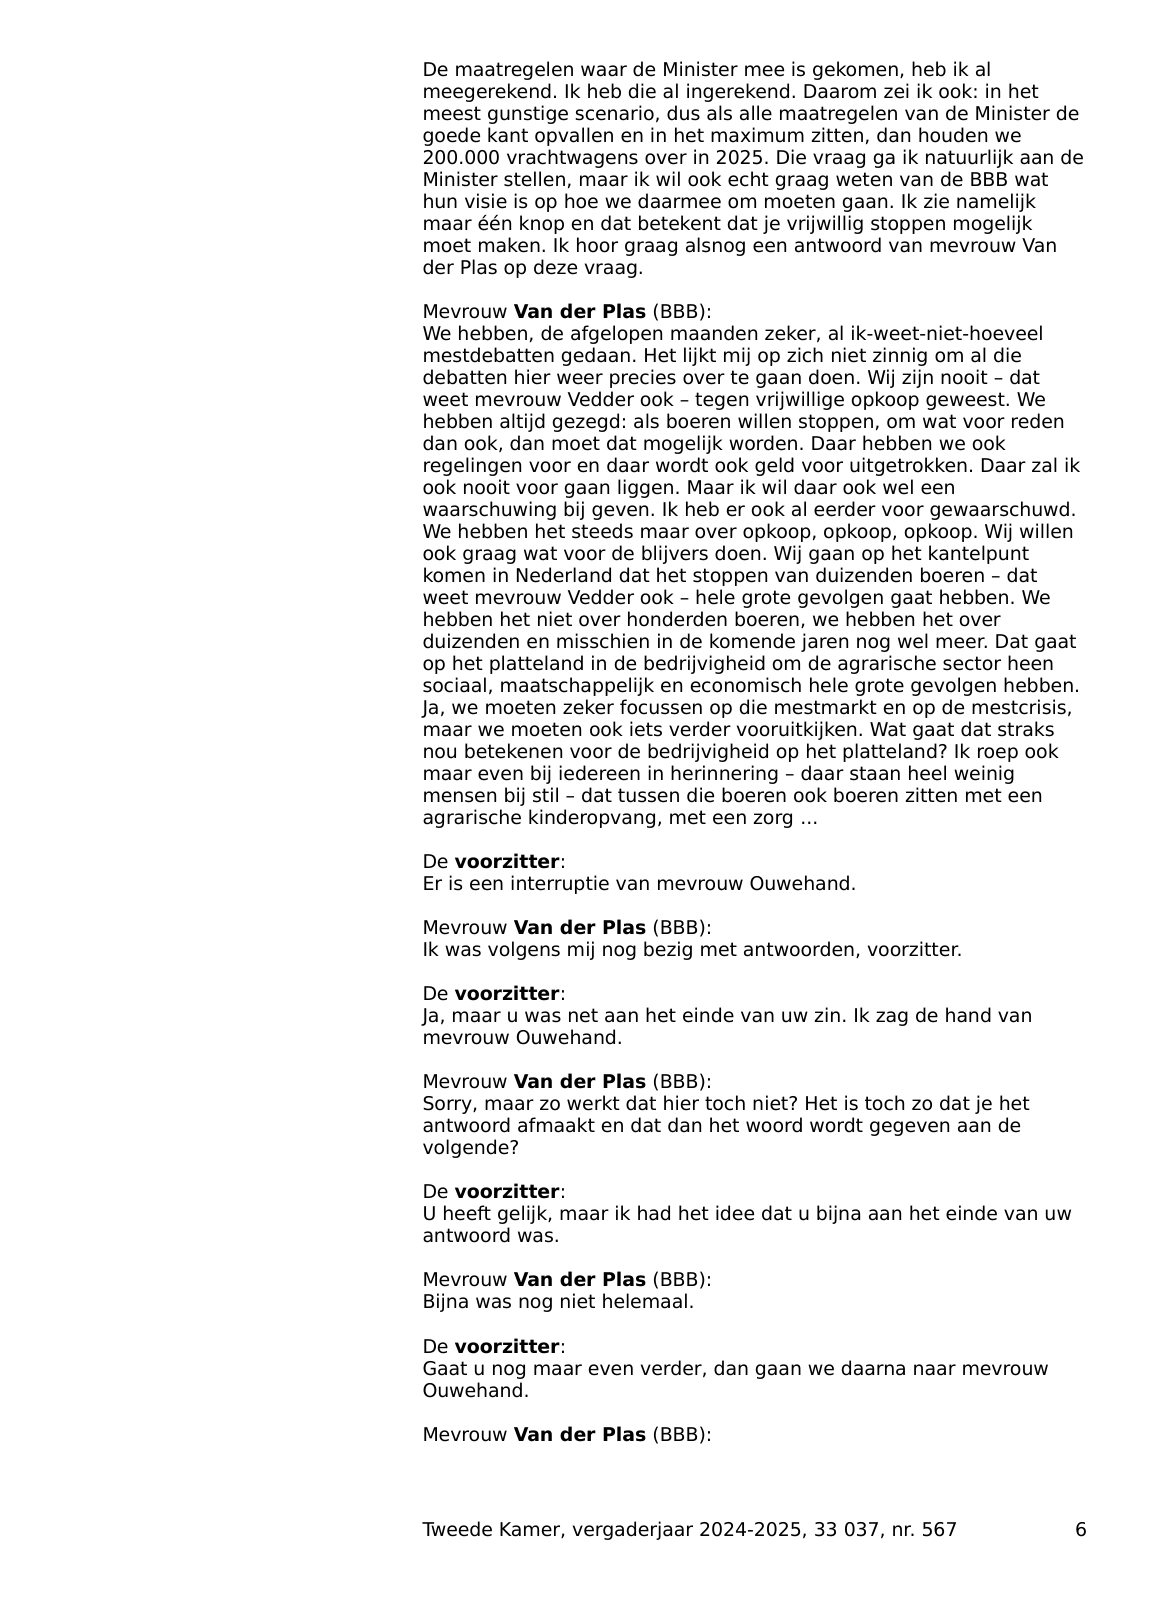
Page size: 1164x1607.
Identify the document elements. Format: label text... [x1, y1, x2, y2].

text Mevrouw Van der Plas (BBB): [422, 1269, 1087, 1291]
text De voorzitter: [422, 1181, 1087, 1203]
text U heeft gelijk, maar ik had het idee dat u bijna aan het einde van uw antwoord was. [422, 1203, 1087, 1247]
text Bijna was nog niet helemaal. [422, 1291, 1087, 1313]
text Mevrouw Van der Plas (BBB): [422, 917, 1087, 939]
text De voorzitter: [422, 851, 1087, 873]
text Ik was volgens mij nog bezig met antwoorden, voorzitter. [422, 939, 1087, 961]
text De voorzitter: [422, 1336, 1087, 1357]
text Mevrouw Van der Plas (BBB): [422, 1071, 1087, 1093]
text Ja, maar u was net aan het einde van uw zin. Ik zag de hand van mevrouw Ouwehand. [422, 1005, 1087, 1049]
text Er is een interruptie van mevrouw Ouwehand. [422, 873, 1087, 895]
text Mevrouw Van der Plas (BBB): [422, 1424, 1087, 1446]
text De voorzitter: [422, 983, 1087, 1005]
text Mevrouw Van der Plas (BBB): [422, 301, 1087, 323]
text Gaat u nog maar even verder, dan gaan we daarna naar mevrouw Ouwehand. [422, 1357, 1087, 1401]
text De maatregelen waar de Minister mee is gekomen, heb ik al meegerekend. Ik heb die al ingerekend. Daarom zei ik ook: in het meest gunstige scenario, dus als alle maatregelen van de Minister de goede kant opvallen en in het maximum zitten, dan houden we 200.000 vrachtwagens over in 2025. Die vraag ga ik natuurlijk aan de Minister stellen, maar ik wil ook echt graag weten van de BBB wat hun visie is op hoe we daarmee om moeten gaan. Ik zie namelijk maar één knop en dat betekent dat je vrijwillig stoppen mogelijk moet maken. Ik hoor graag alsnog een antwoord van mevrouw Van der Plas op deze vraag. [422, 59, 1087, 279]
text Sorry, maar zo werkt dat hier toch niet? Het is toch zo dat je het antwoord afmaakt en dat dan het woord wordt gegeven aan de volgende? [422, 1093, 1087, 1159]
text We hebben, de afgelopen maanden zeker, al ik-weet-niet-hoeveel mestdebatten gedaan. Het lijkt mij op zich niet zinnig om al die debatten hier weer precies over te gaan doen. Wij zijn nooit – dat weet mevrouw Vedder ook – tegen vrijwillige opkoop geweest. We hebben altijd gezegd: als boeren willen stoppen, om wat voor reden dan ook, dan moet dat mogelijk worden. Daar hebben we ook regelingen voor en daar wordt ook geld voor uitgetrokken. Daar zal ik ook nooit voor gaan liggen. Maar ik wil daar ook wel een waarschuwing bij geven. Ik heb er ook al eerder voor gewaarschuwd. We hebben het steeds maar over opkoop, opkoop, opkoop. Wij willen ook graag wat voor de blijvers doen. Wij gaan op het kantelpunt komen in Nederland dat het stoppen van duizenden boeren – dat weet mevrouw Vedder ook – hele grote gevolgen gaat hebben. We hebben het niet over honderden boeren, we hebben het over duizenden en misschien in de komende jaren nog wel meer. Dat gaat op het platteland in de bedrijvigheid om de agrarische sector heen sociaal, maatschappelijk en economisch hele grote gevolgen hebben. Ja, we moeten zeker focussen op die mestmarkt en op de mestcrisis, maar we moeten ook iets verder vooruitkijken. Wat gaat dat straks nou betekenen voor de bedrijvigheid op het platteland? Ik roep ook maar even bij iedereen in herinnering – daar staan heel weinig mensen bij stil – dat tussen die boeren ook boeren zitten met een agrarische kinderopvang, met een zorg ... [422, 323, 1087, 828]
